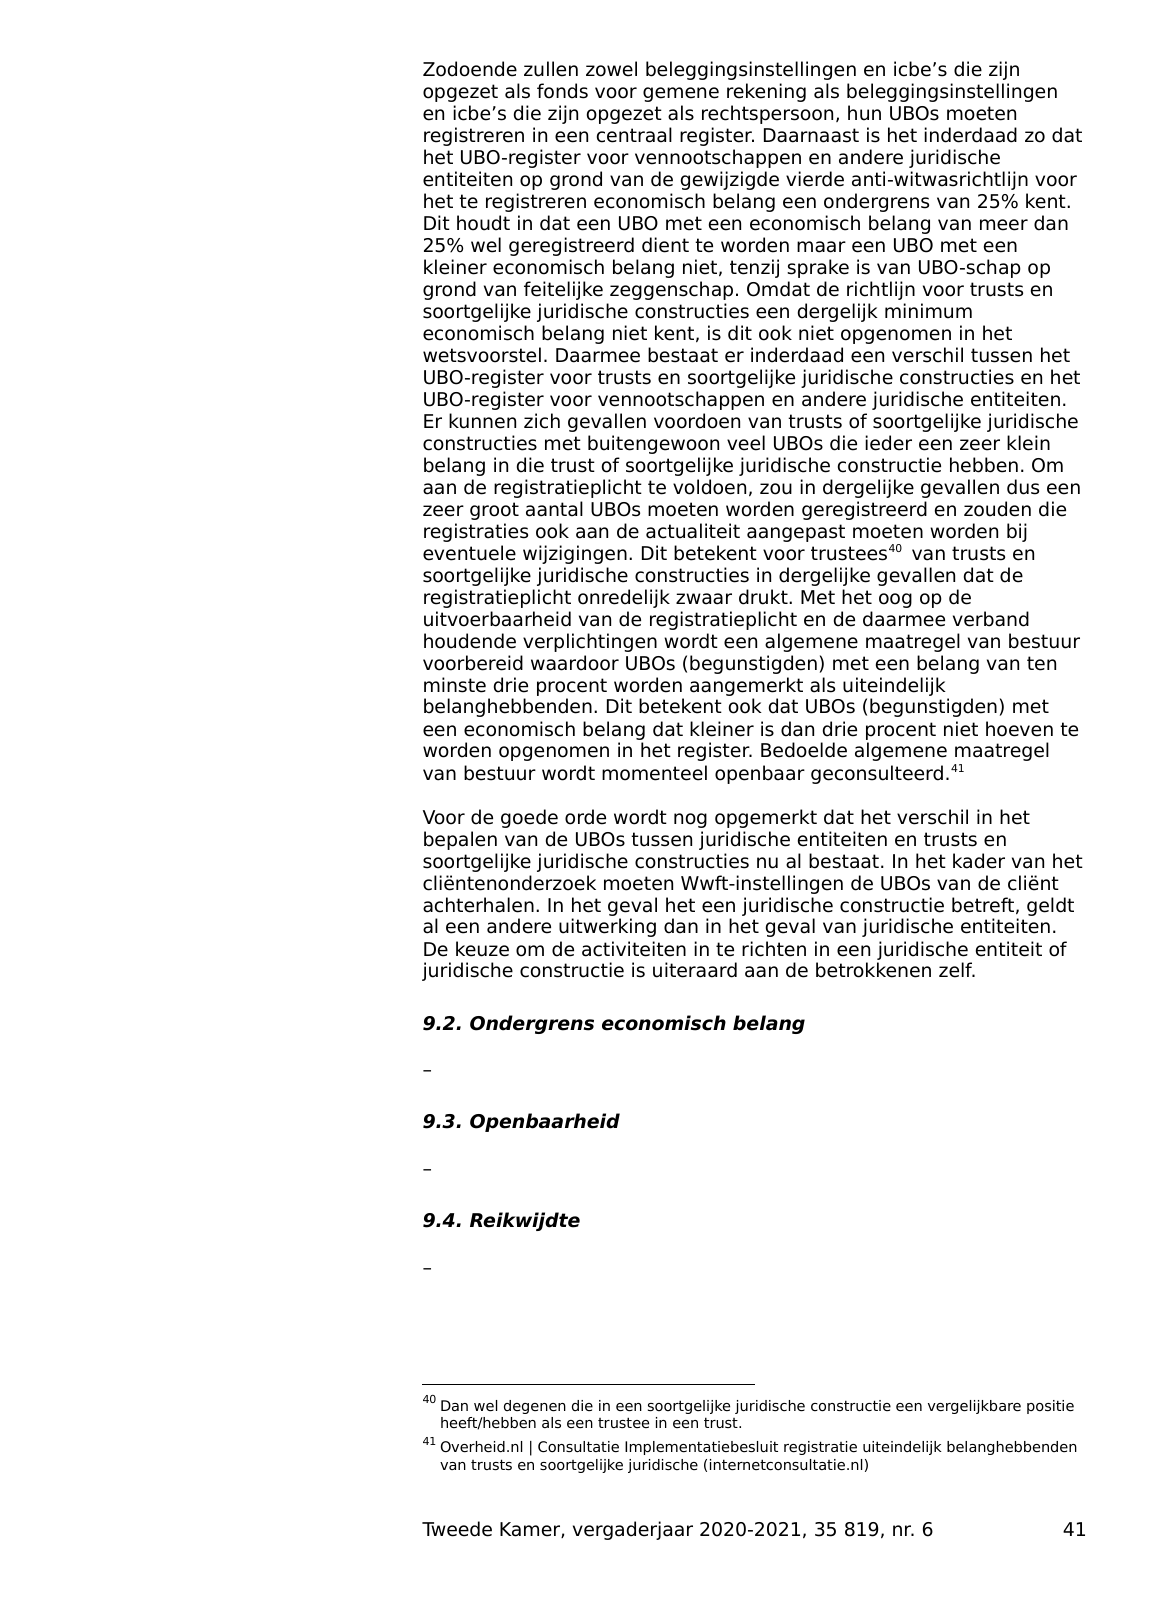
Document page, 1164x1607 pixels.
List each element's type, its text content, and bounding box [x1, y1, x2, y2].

text – [422, 1257, 1087, 1279]
text – [422, 1059, 1087, 1081]
text Dan wel degenen die in een soortgelijke juridische constructie een vergelijkbare positie heeft/hebben als een trustee in een trust. [422, 1393, 1087, 1432]
subtitle 9.3. Openbaarheid [422, 1111, 1087, 1133]
text Voor de goede orde wordt nog opgemerkt dat het verschil in het bepalen van de UBOs tussen juridische entiteiten en trusts en soortgelijke juridische constructies nu al bestaat. In het kader van het cliëntenonderzoek moeten Wwft-instellingen de UBOs van de cliënt achterhalen. In het geval het een juridische constructie betreft, geldt al een andere uitwerking dan in het geval van juridische entiteiten. De keuze om de activiteiten in te richten in een juridische entiteit of juridische constructie is uiteraard aan de betrokkenen zelf. [422, 807, 1087, 982]
text Zodoende zullen zowel beleggingsinstellingen en icbe’s die zijn opgezet als fonds voor gemene rekening als beleggingsinstellingen en icbe’s die zijn opgezet als rechtspersoon, hun UBOs moeten registreren in een centraal register. Daarnaast is het inderdaad zo dat het UBO-register voor vennootschappen en andere juridische entiteiten op grond van de gewijzigde vierde anti-witwasrichtlijn voor het te registreren economisch belang een ondergrens van 25% kent. Dit houdt in dat een UBO met een economisch belang van meer dan 25% wel geregistreerd dient te worden maar een UBO met een kleiner economisch belang niet, tenzij sprake is van UBO-schap op grond van feitelijke zeggenschap. Omdat de richtlijn voor trusts en soortgelijke juridische constructies een dergelijk minimum economisch belang niet kent, is dit ook niet opgenomen in het wetsvoorstel. Daarmee bestaat er inderdaad een verschil tussen het UBO-register voor trusts en soortgelijke juridische constructies en het UBO-register voor vennootschappen en andere juridische entiteiten. Er kunnen zich gevallen voordoen van trusts of soortgelijke juridische constructies met buitengewoon veel UBOs die ieder een zeer klein belang in die trust of soortgelijke juridische constructie hebben. Om aan de registratieplicht te voldoen, zou in dergelijke gevallen dus een zeer groot aantal UBOs moeten worden geregistreerd en zouden die registraties ook aan de actualiteit aangepast moeten worden bij eventuele wijzigingen. Dit betekent voor trustees van trusts en soortgelijke juridische constructies in dergelijke gevallen dat de registratieplicht onredelijk zwaar drukt. Met het oog op de uitvoerbaarheid van de registratieplicht en de daarmee verband houdende verplichtingen wordt een algemene maatregel van bestuur voorbereid waardoor UBOs (begunstigden) met een belang van ten minste drie procent worden aangemerkt als uiteindelijk belanghebbenden. Dit betekent ook dat UBOs (begunstigden) met een economisch belang dat kleiner is dan drie procent niet hoeven te worden opgenomen in het register. Bedoelde algemene maatregel van bestuur wordt momenteel openbaar geconsulteerd. [422, 59, 1087, 784]
text – [422, 1158, 1087, 1180]
subtitle 9.2. Ondergrens economisch belang [422, 1012, 1087, 1034]
subtitle 9.4. Reikwijdte [422, 1210, 1087, 1232]
text Overheid.nl | Consultatie Implementatiebesluit registratie uiteindelijk belanghebbenden van trusts en soortgelijke juridische (internetconsultatie.nl) [422, 1435, 1087, 1474]
